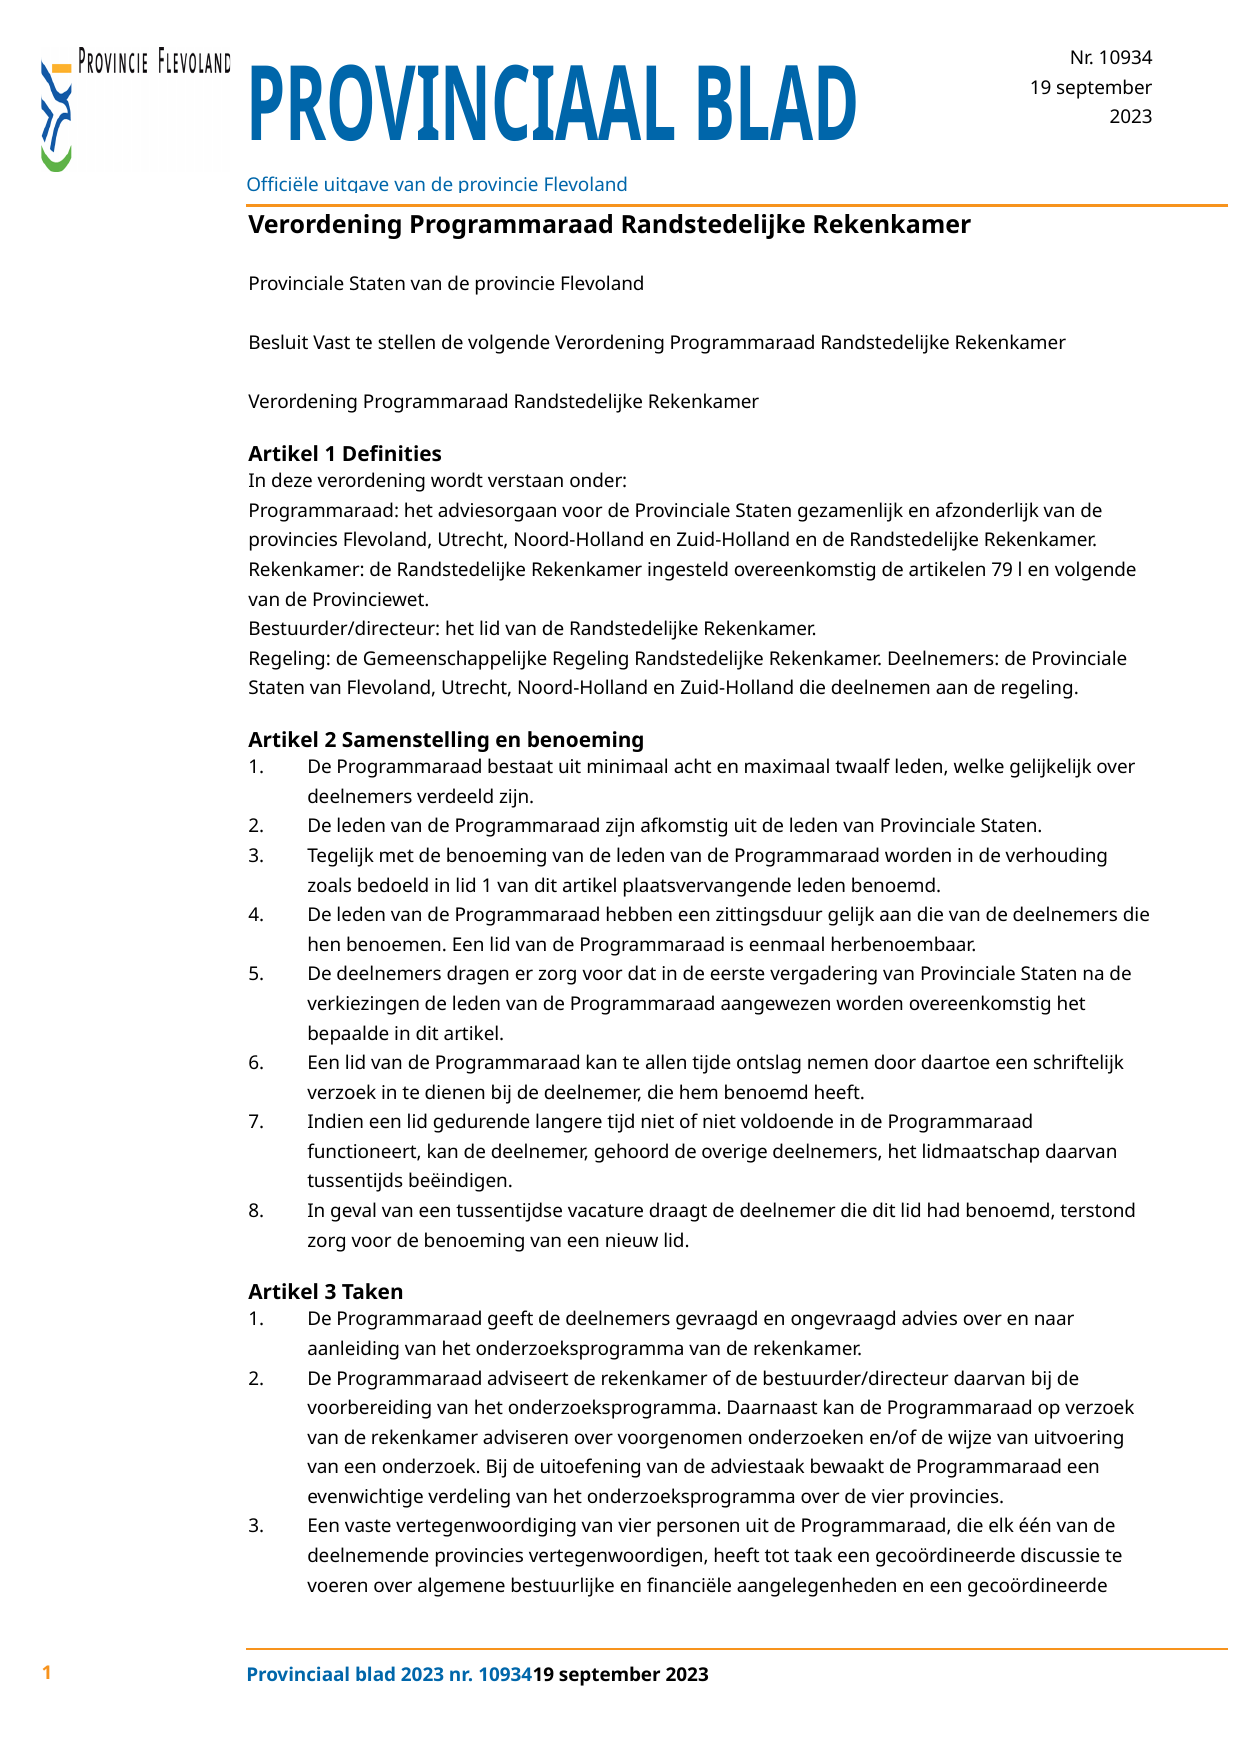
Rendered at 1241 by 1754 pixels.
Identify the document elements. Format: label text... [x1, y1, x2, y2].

list De Programmaraad geeft de deelnemers gevraagd en ongevraagd advies over en naar aanleiding van het onderzoeksprogramma van de rekenkamer. [248, 1306, 1152, 1361]
text Artikel 3 Taken [248, 1277, 1152, 1306]
picture [41, 47, 231, 172]
list De Programmaraad adviseert de rekenkamer of de bestuurder/directeur daarvan bij de voorbereiding van het onderzoeksprogramma. Daarnaast kan de Programmaraad op verzoek van de rekenkamer adviseren over voorgenomen onderzoeken en/of de wijze van uitvoering van een onderzoek. Bij de uitoefening van de adviestaak bewaakt de Programmaraad een evenwichtige verdeling van het onderzoeksprogramma over de vier provincies. [248, 1365, 1152, 1509]
text Artikel 2 Samenstelling en benoeming [248, 725, 1152, 753]
text Besluit Vast te stellen de volgende Verordening Programmaraad Randstedelijke Rekenkamer [248, 329, 1152, 355]
text Verordening Programmaraad Randstedelijke Rekenkamer [248, 207, 1152, 241]
text In deze verordening wordt verstaan onder: [248, 467, 1152, 493]
list Een vaste vertegenwoordiging van vier personen uit de Programmaraad, die elk één van de deelnemende provincies vertegenwoordigen, heeft tot taak een gecoördineerde discussie te voeren over algemene bestuurlijke en financiële aangelegenheden en een gecoördineerde [248, 1513, 1152, 1598]
text Verordening Programmaraad Randstedelijke Rekenkamer [248, 389, 1152, 414]
list In geval van een tussentijdse vacature draagt de deelnemer die dit lid had benoemd, terstond zorg voor de benoeming van een nieuw lid. [248, 1197, 1152, 1252]
list De Programmaraad bestaat uit minimaal acht en maximaal twaalf leden, welke gelijkelijk over deelnemers verdeeld zijn. [248, 753, 1152, 809]
list De leden van de Programmaraad zijn afkomstig uit de leden van Provinciale Staten. [248, 813, 1152, 838]
list Indien een lid gedurende langere tijd niet of niet voldoende in de Programmaraad functioneert, kan de deelnemer, gehoord de overige deelnemers, het lidmaatschap daarvan tussentijds beëindigen. [248, 1108, 1152, 1193]
text Provinciale Staten van de provincie Flevoland [248, 270, 1152, 296]
list Tegelijk met de benoeming van de leden van de Programmaraad worden in de verhouding zoals bedoeld in lid 1 van dit artikel plaatsvervangende leden benoemd. [248, 842, 1152, 897]
list De deelnemers dragen er zorg voor dat in de eerste vergadering van Provinciale Staten na de verkiezingen de leden van de Programmaraad aangewezen worden overeenkomstig het bepaalde in dit artikel. [248, 961, 1152, 1045]
list Een lid van de Programmaraad kan te allen tijde ontslag nemen door daartoe een schriftelijk verzoek in te dienen bij de deelnemer, die hem benoemd heeft. [248, 1049, 1152, 1104]
text Bestuurder/directeur: het lid van de Randstedelijke Rekenkamer. [248, 615, 1152, 641]
text Programmaraad: het adviesorgaan voor de Provinciale Staten gezamenlijk en afzonderlijk van de provincies Flevoland, Utrecht, Noord-Holland en Zuid-Holland en de Randstedelijke Rekenkamer. Rekenkamer: de Randstedelijke Rekenkamer ingesteld overeenkomstig de artikelen 79 l en volgende van de Provinciewet. [248, 497, 1152, 612]
text Regeling: de Gemeenschappelijke Regeling Randstedelijke Rekenkamer. Deelnemers: de Provinciale Staten van Flevoland, Utrecht, Noord-Holland en Zuid-Holland die deelnemen aan de regeling. [248, 645, 1152, 700]
text Artikel 1 Definities [248, 439, 1152, 467]
list De leden van de Programmaraad hebben een zittingsduur gelijk aan die van de deelnemers die hen benoemen. Een lid van de Programmaraad is eenmaal herbenoembaar. [248, 901, 1152, 957]
